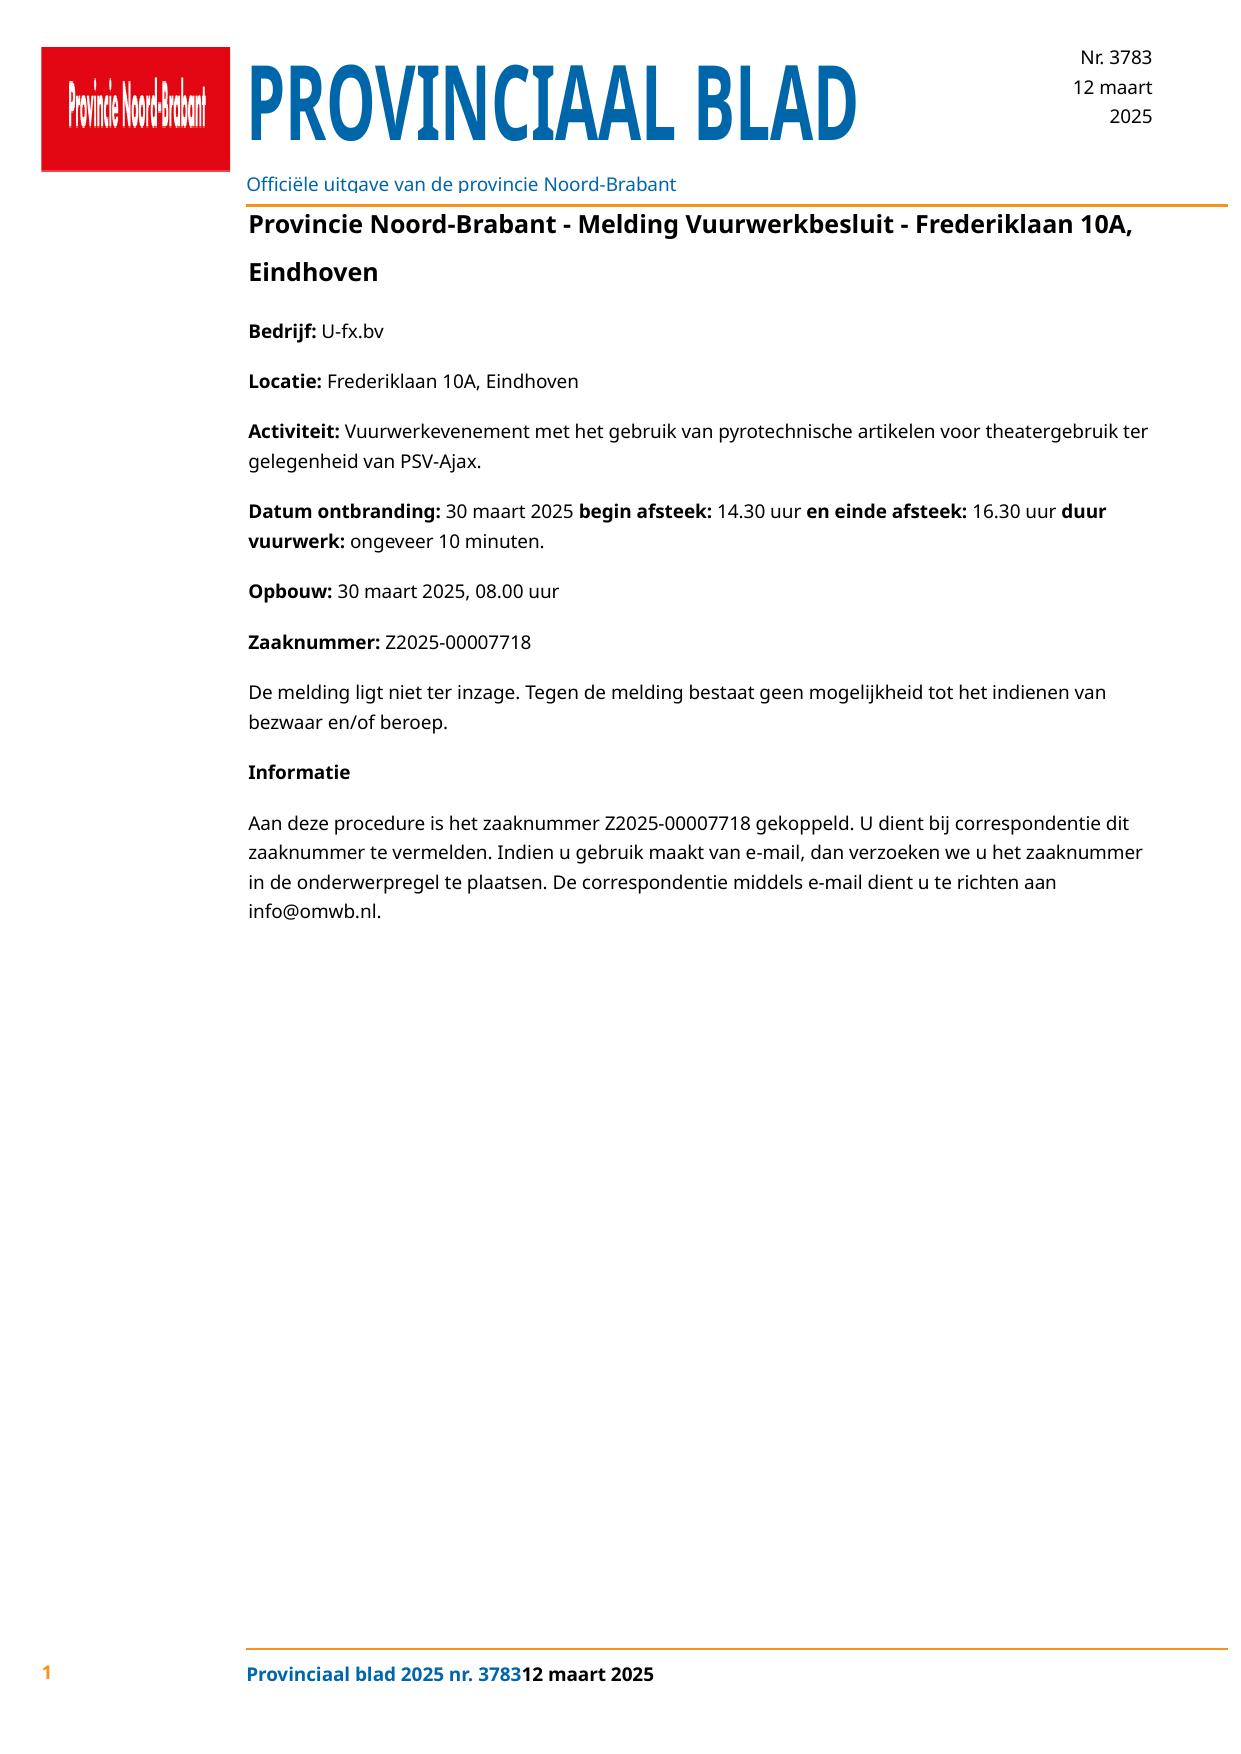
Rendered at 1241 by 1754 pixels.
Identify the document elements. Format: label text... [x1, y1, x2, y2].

text Informatie [248, 759, 1152, 785]
picture [41, 47, 231, 172]
text Zaaknummer: Z2025-00007718 [248, 629, 1152, 655]
text Bedrijf: U-fx.bv [248, 318, 1152, 344]
text Aan deze procedure is het zaaknummer Z2025-00007718 gekoppeld. U dient bij correspondentie dit zaaknummer te vermelden. Indien u gebruik maakt van e-mail, dan verzoeken we u het zaaknummer in de onderwerpregel te plaatsen. De correspondentie middels e-mail dient u te richten aan info@omwb.nl. [248, 810, 1152, 924]
text De melding ligt niet ter inzage. Tegen de melding bestaat geen mogelijkheid tot het indienen van bezwaar en/of beroep. [248, 679, 1152, 735]
text Provincie Noord-Brabant - Melding Vuurwerkbesluit - Frederiklaan 10A, Eindhoven [248, 207, 1152, 288]
text Activiteit: Vuurwerkevenement met het gebruik van pyrotechnische artikelen voor theatergebruik ter gelegenheid van PSV-Ajax. [248, 419, 1152, 474]
text Locatie: Frederiklaan 10A, Eindhoven [248, 368, 1152, 394]
text Opbouw: 30 maart 2025, 08.00 uur [248, 579, 1152, 604]
text Datum ontbranding: 30 maart 2025 begin afsteek: 14.30 uur en einde afsteek: 16.30 uur duur vuurwerk: ongeveer 10 minuten. [248, 499, 1152, 554]
